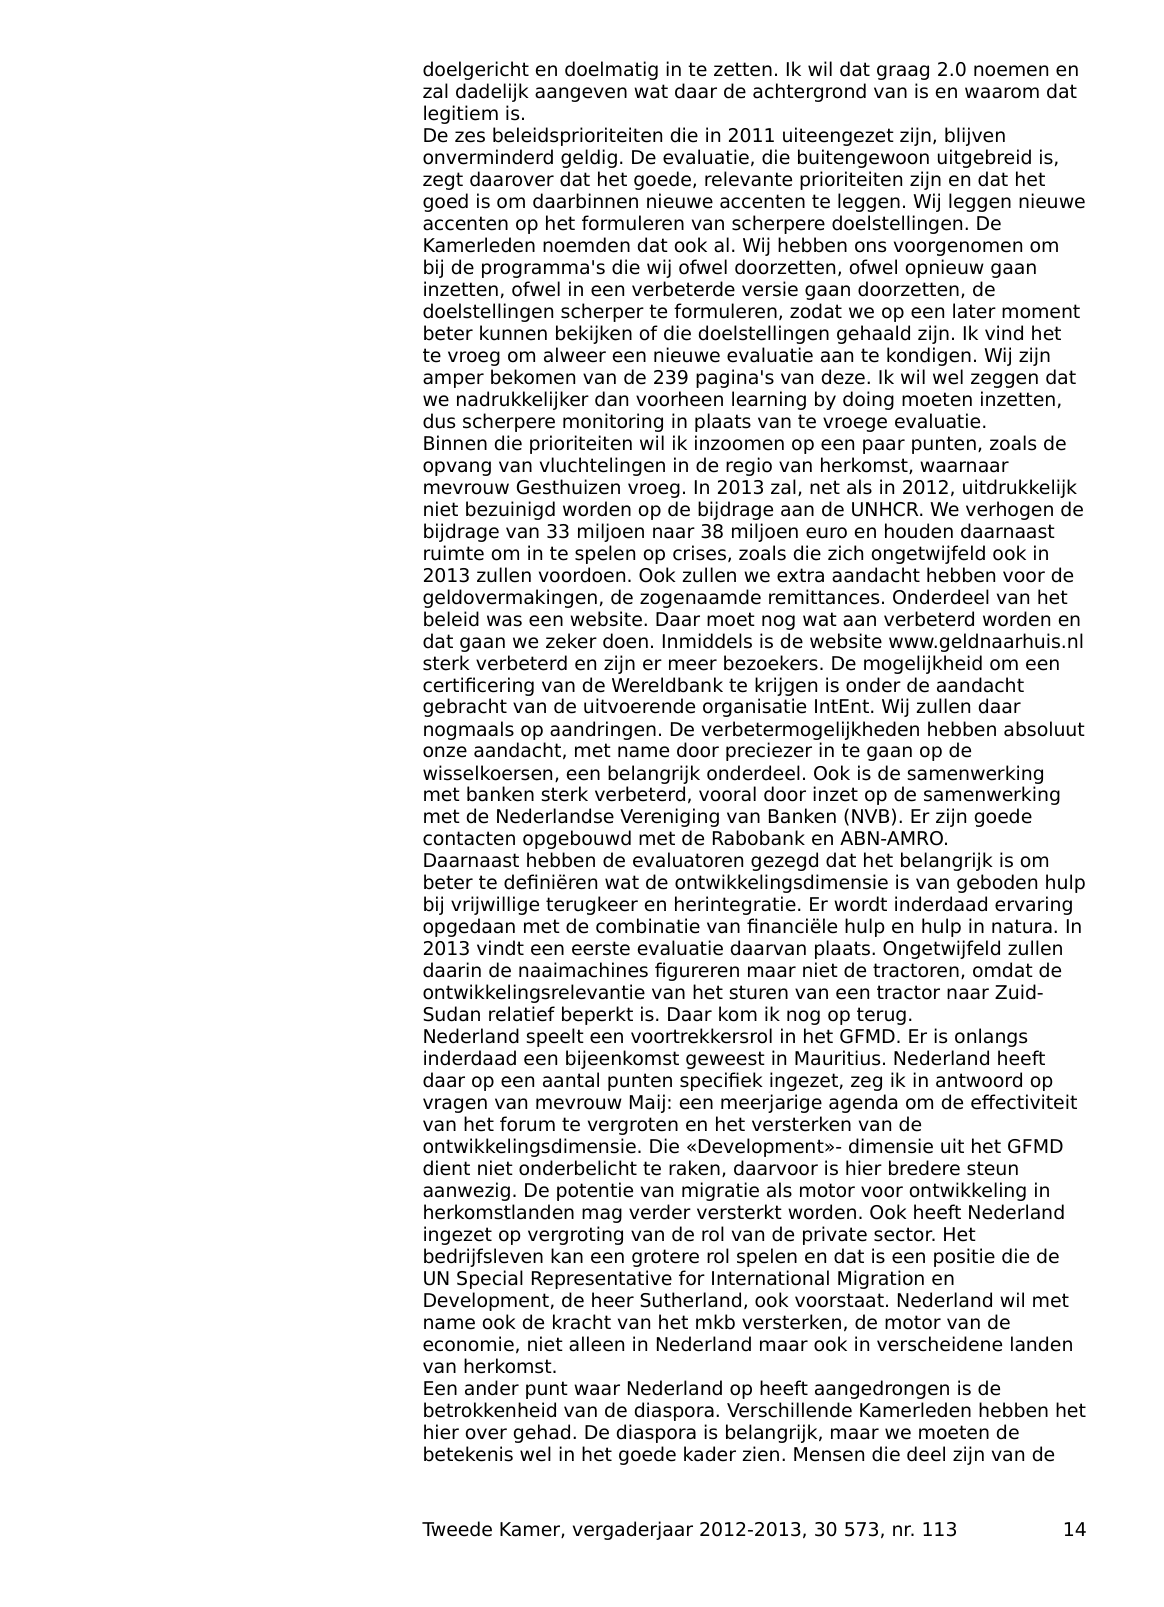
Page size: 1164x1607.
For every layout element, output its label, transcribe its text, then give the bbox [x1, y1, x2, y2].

text doelgericht en doelmatig in te zetten. Ik wil dat graag 2.0 noemen en zal dadelijk aangeven wat daar de achtergrond van is en waarom dat legitiem is. [422, 59, 1087, 125]
text Een ander punt waar Nederland op heeft aangedrongen is de betrokkenheid van de diaspora. Verschillende Kamerleden hebben het hier over gehad. De diaspora is belangrijk, maar we moeten de betekenis wel in het goede kader zien. Mensen die deel zijn van de [422, 1378, 1087, 1466]
text De zes beleidsprioriteiten die in 2011 uiteengezet zijn, blijven onverminderd geldig. De evaluatie, die buitengewoon uitgebreid is, zegt daarover dat het goede, relevante prioriteiten zijn en dat het goed is om daarbinnen nieuwe accenten te leggen. Wij leggen nieuwe accenten op het formuleren van scherpere doelstellingen. De Kamerleden noemden dat ook al. Wij hebben ons voorgenomen om bij de programma's die wij ofwel doorzetten, ofwel opnieuw gaan inzetten, ofwel in een verbeterde versie gaan doorzetten, de doelstellingen scherper te formuleren, zodat we op een later moment beter kunnen bekijken of die doelstellingen gehaald zijn. Ik vind het te vroeg om alweer een nieuwe evaluatie aan te kondigen. Wij zijn amper bekomen van de 239 pagina's van deze. Ik wil wel zeggen dat we nadrukkelijker dan voorheen learning by doing moeten inzetten, dus scherpere monitoring in plaats van te vroege evaluatie. [422, 125, 1087, 433]
text Binnen die prioriteiten wil ik inzoomen op een paar punten, zoals de opvang van vluchtelingen in de regio van herkomst, waarnaar mevrouw Gesthuizen vroeg. In 2013 zal, net als in 2012, uitdrukkelijk niet bezuinigd worden op de bijdrage aan de UNHCR. We verhogen de bijdrage van 33 miljoen naar 38 miljoen euro en houden daarnaast ruimte om in te spelen op crises, zoals die zich ongetwijfeld ook in 2013 zullen voordoen. Ook zullen we extra aandacht hebben voor de geldovermakingen, de zogenaamde remittances. Onderdeel van het beleid was een website. Daar moet nog wat aan verbeterd worden en dat gaan we zeker doen. Inmiddels is de website www.geldnaarhuis.nl sterk verbeterd en zijn er meer bezoekers. De mogelijkheid om een certificering van de Wereldbank te krijgen is onder de aandacht gebracht van de uitvoerende organisatie IntEnt. Wij zullen daar nogmaals op aandringen. De verbetermogelijkheden hebben absoluut onze aandacht, met name door preciezer in te gaan op de wisselkoersen, een belangrijk onderdeel. Ook is de samenwerking met banken sterk verbeterd, vooral door inzet op de samenwerking met de Nederlandse Vereniging van Banken (NVB). Er zijn goede contacten opgebouwd met de Rabobank en ABN-AMRO. [422, 433, 1087, 850]
text Daarnaast hebben de evaluatoren gezegd dat het belangrijk is om beter te definiëren wat de ontwikkelingsdimensie is van geboden hulp bij vrijwillige terugkeer en herintegratie. Er wordt inderdaad ervaring opgedaan met de combinatie van financiële hulp en hulp in natura. In 2013 vindt een eerste evaluatie daarvan plaats. Ongetwijfeld zullen daarin de naaimachines figureren maar niet de tractoren, omdat de ontwikkelingsrelevantie van het sturen van een tractor naar Zuid-Sudan relatief beperkt is. Daar kom ik nog op terug. [422, 850, 1087, 1026]
text Nederland speelt een voortrekkersrol in het GFMD. Er is onlangs inderdaad een bijeenkomst geweest in Mauritius. Nederland heeft daar op een aantal punten specifiek ingezet, zeg ik in antwoord op vragen van mevrouw Maij: een meerjarige agenda om de effectiviteit van het forum te vergroten en het versterken van de ontwikkelingsdimensie. Die «Development»- dimensie uit het GFMD dient niet onderbelicht te raken, daarvoor is hier bredere steun aanwezig. De potentie van migratie als motor voor ontwikkeling in herkomstlanden mag verder versterkt worden. Ook heeft Nederland ingezet op vergroting van de rol van de private sector. Het bedrijfsleven kan een grotere rol spelen en dat is een positie die de UN Special Representative for International Migration en Development, de heer Sutherland, ook voorstaat. Nederland wil met name ook de kracht van het mkb versterken, de motor van de economie, niet alleen in Nederland maar ook in verscheidene landen van herkomst. [422, 1026, 1087, 1378]
